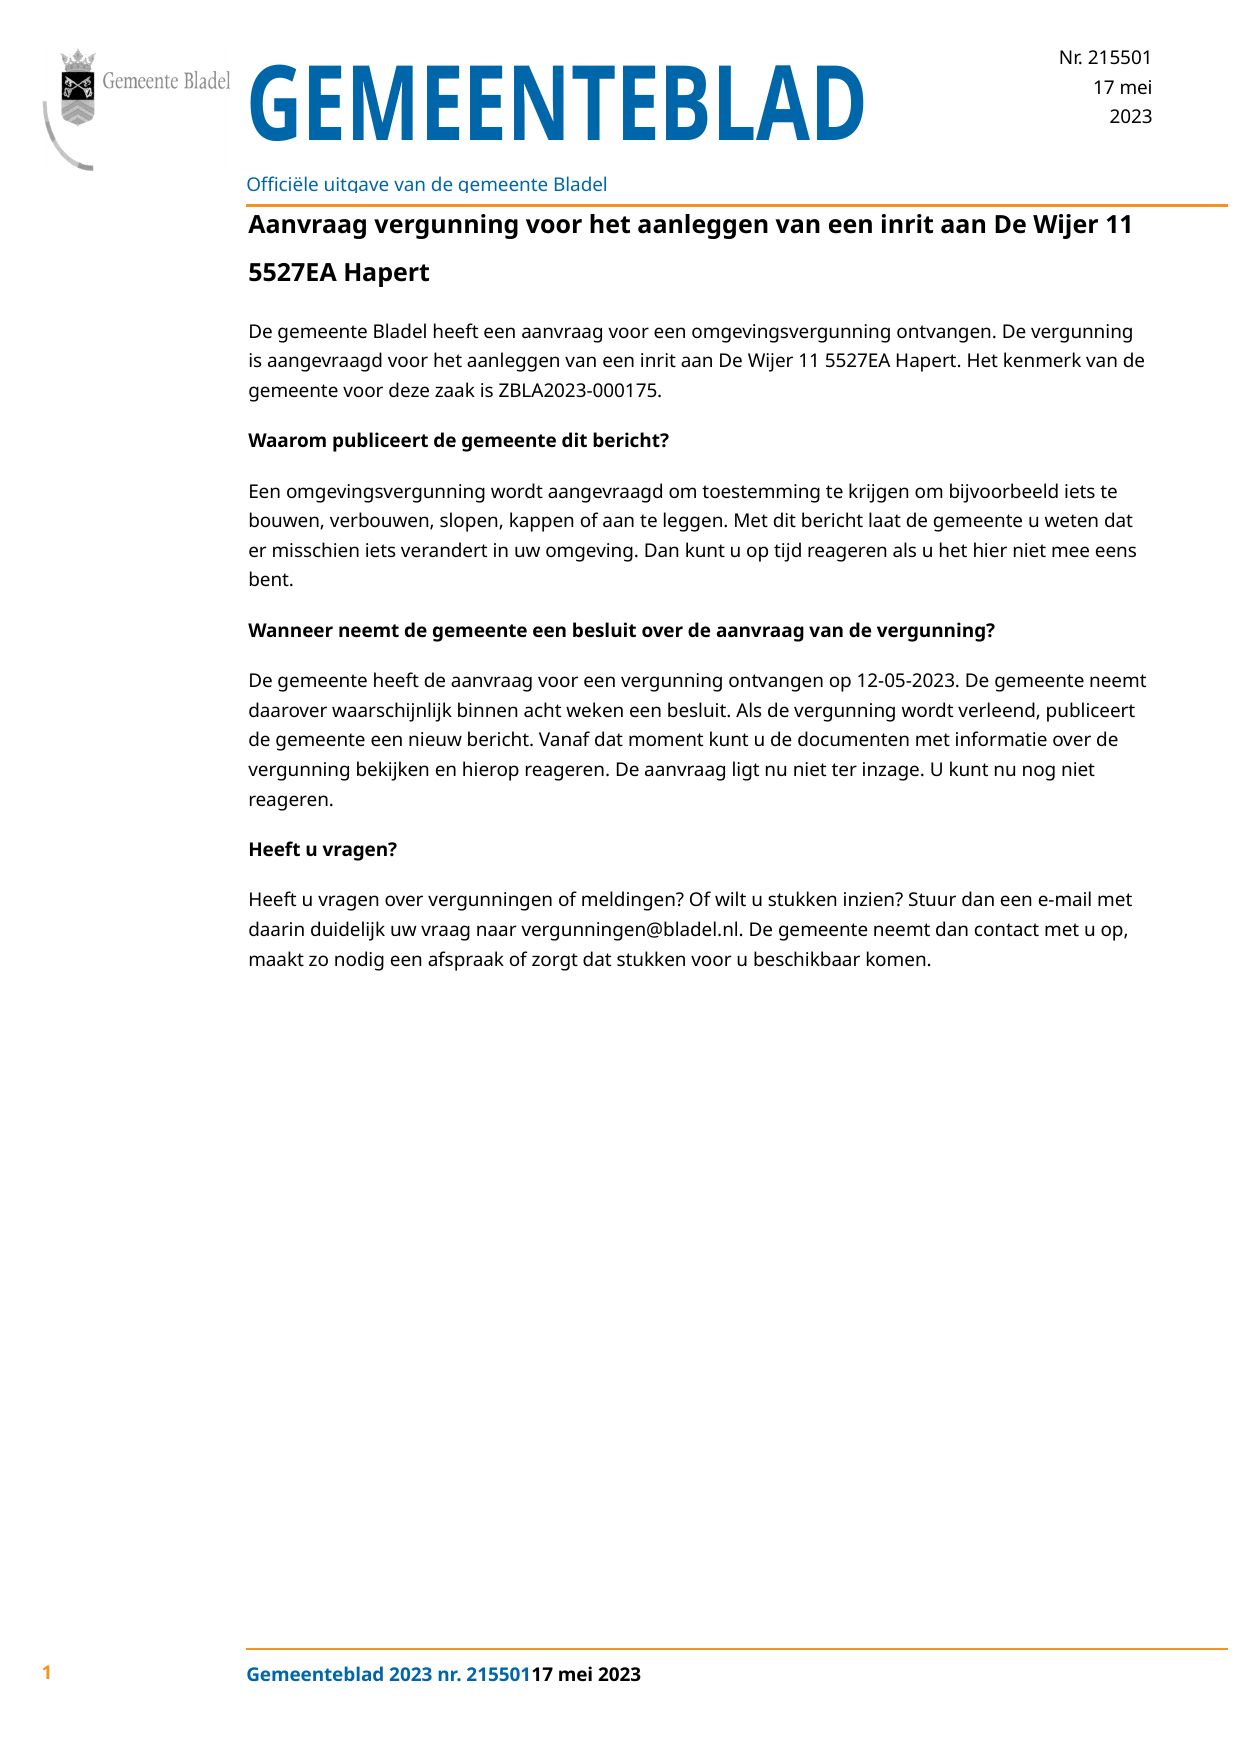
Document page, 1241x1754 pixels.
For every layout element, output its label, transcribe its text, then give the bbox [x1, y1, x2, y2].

text Heeft u vragen? [248, 836, 1152, 862]
text De gemeente Bladel heeft een aanvraag voor een omgevingsvergunning ontvangen. De vergunning is aangevraagd voor het aanleggen van een inrit aan De Wijer 11 5527EA Hapert. Het kenmerk van de gemeente voor deze zaak is ZBLA2023-000175. [248, 318, 1152, 403]
text Waarom publiceert de gemeente dit bericht? [248, 427, 1152, 453]
text Heeft u vragen over vergunningen of meldingen? Of wilt u stukken inzien? Stuur dan een e-mail met daarin duidelijk uw vraag naar vergunningen@bladel.nl. De gemeente neemt dan contact met u op, maakt zo nodig een afspraak of zorgt dat stukken voor u beschikbaar komen. [248, 887, 1152, 972]
text Aanvraag vergunning voor het aanleggen van een inrit aan De Wijer 11 5527EA Hapert [248, 207, 1152, 288]
text Wanneer neemt de gemeente een besluit over de aanvraag van de vergunning? [248, 617, 1152, 643]
text Een omgevingsvergunning wordt aangevraagd om toestemming te krijgen om bijvoorbeeld iets te bouwen, verbouwen, slopen, kappen of aan te leggen. Met dit bericht laat de gemeente u weten dat er misschien iets verandert in uw omgeving. Dan kunt u op tijd reageren als u het hier niet mee eens bent. [248, 478, 1152, 592]
text De gemeente heeft de aanvraag voor een vergunning ontvangen op 12-05-2023. De gemeente neemt daarover waarschijnlijk binnen acht weken een besluit. Als de vergunning wordt verleend, publiceert de gemeente een nieuw bericht. Vanaf dat moment kunt u de documenten met informatie over de vergunning bekijken en hierop reageren. De aanvraag ligt nu niet ter inzage. U kunt nu nog niet reageren. [248, 667, 1152, 812]
picture [41, 47, 231, 172]
